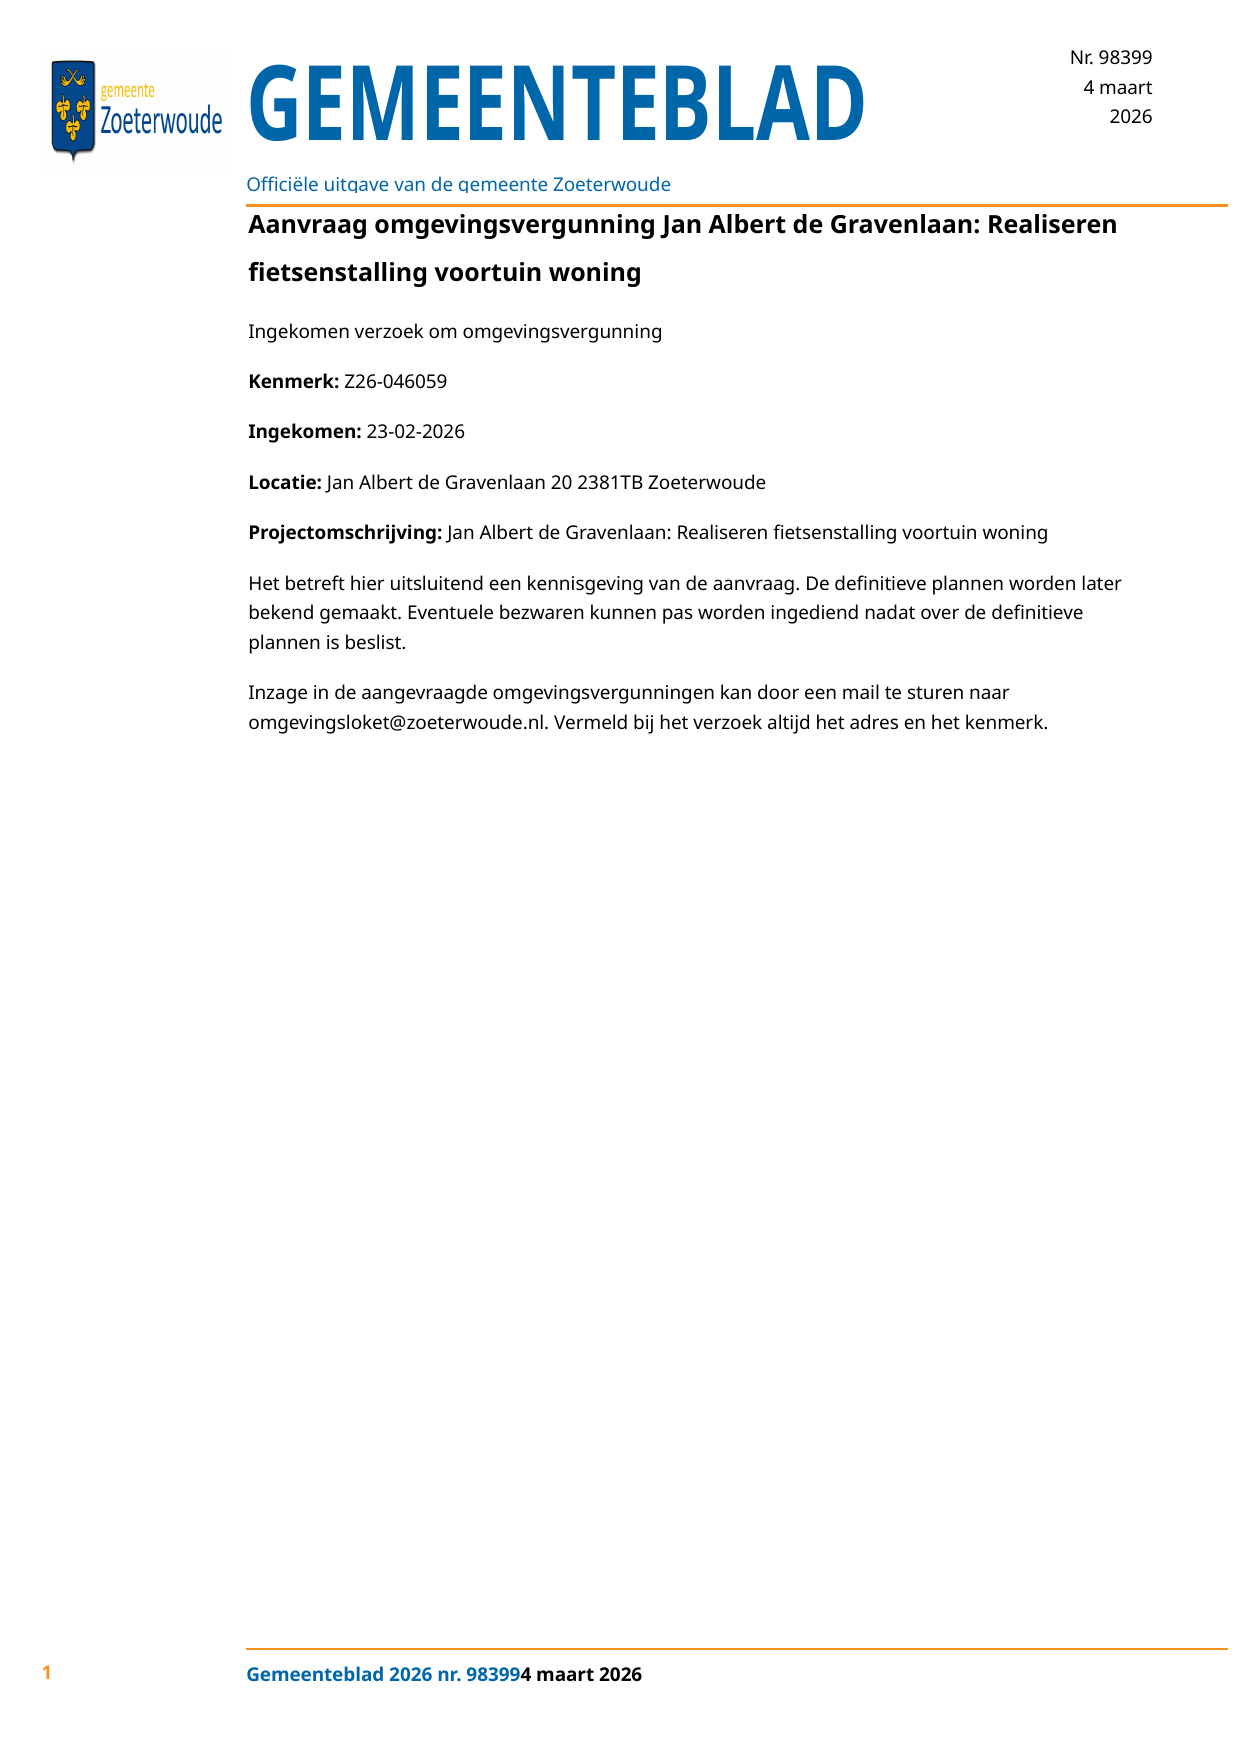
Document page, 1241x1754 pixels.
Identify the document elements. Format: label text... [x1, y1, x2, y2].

text Ingekomen verzoek om omgevingsvergunning [248, 318, 1152, 344]
text Het betreft hier uitsluitend een kennisgeving van de aanvraag. De definitieve plannen worden later bekend gemaakt. Eventuele bezwaren kunnen pas worden ingediend nadat over de definitieve plannen is beslist. [248, 570, 1152, 655]
text Aanvraag omgevingsvergunning Jan Albert de Gravenlaan: Realiseren fietsenstalling voortuin woning [248, 207, 1152, 288]
text Inzage in de aangevraagde omgevingsvergunningen kan door een mail te sturen naar omgevingsloket@zoeterwoude.nl. Vermeld bij het verzoek altijd het adres en het kenmerk. [248, 679, 1152, 735]
text Locatie: Jan Albert de Gravenlaan 20 2381TB Zoeterwoude [248, 469, 1152, 495]
picture [41, 47, 231, 172]
text Kenmerk: Z26-046059 [248, 368, 1152, 394]
text Ingekomen: 23-02-2026 [248, 419, 1152, 444]
text Projectomschrijving: Jan Albert de Gravenlaan: Realiseren fietsenstalling voortuin woning [248, 519, 1152, 545]
